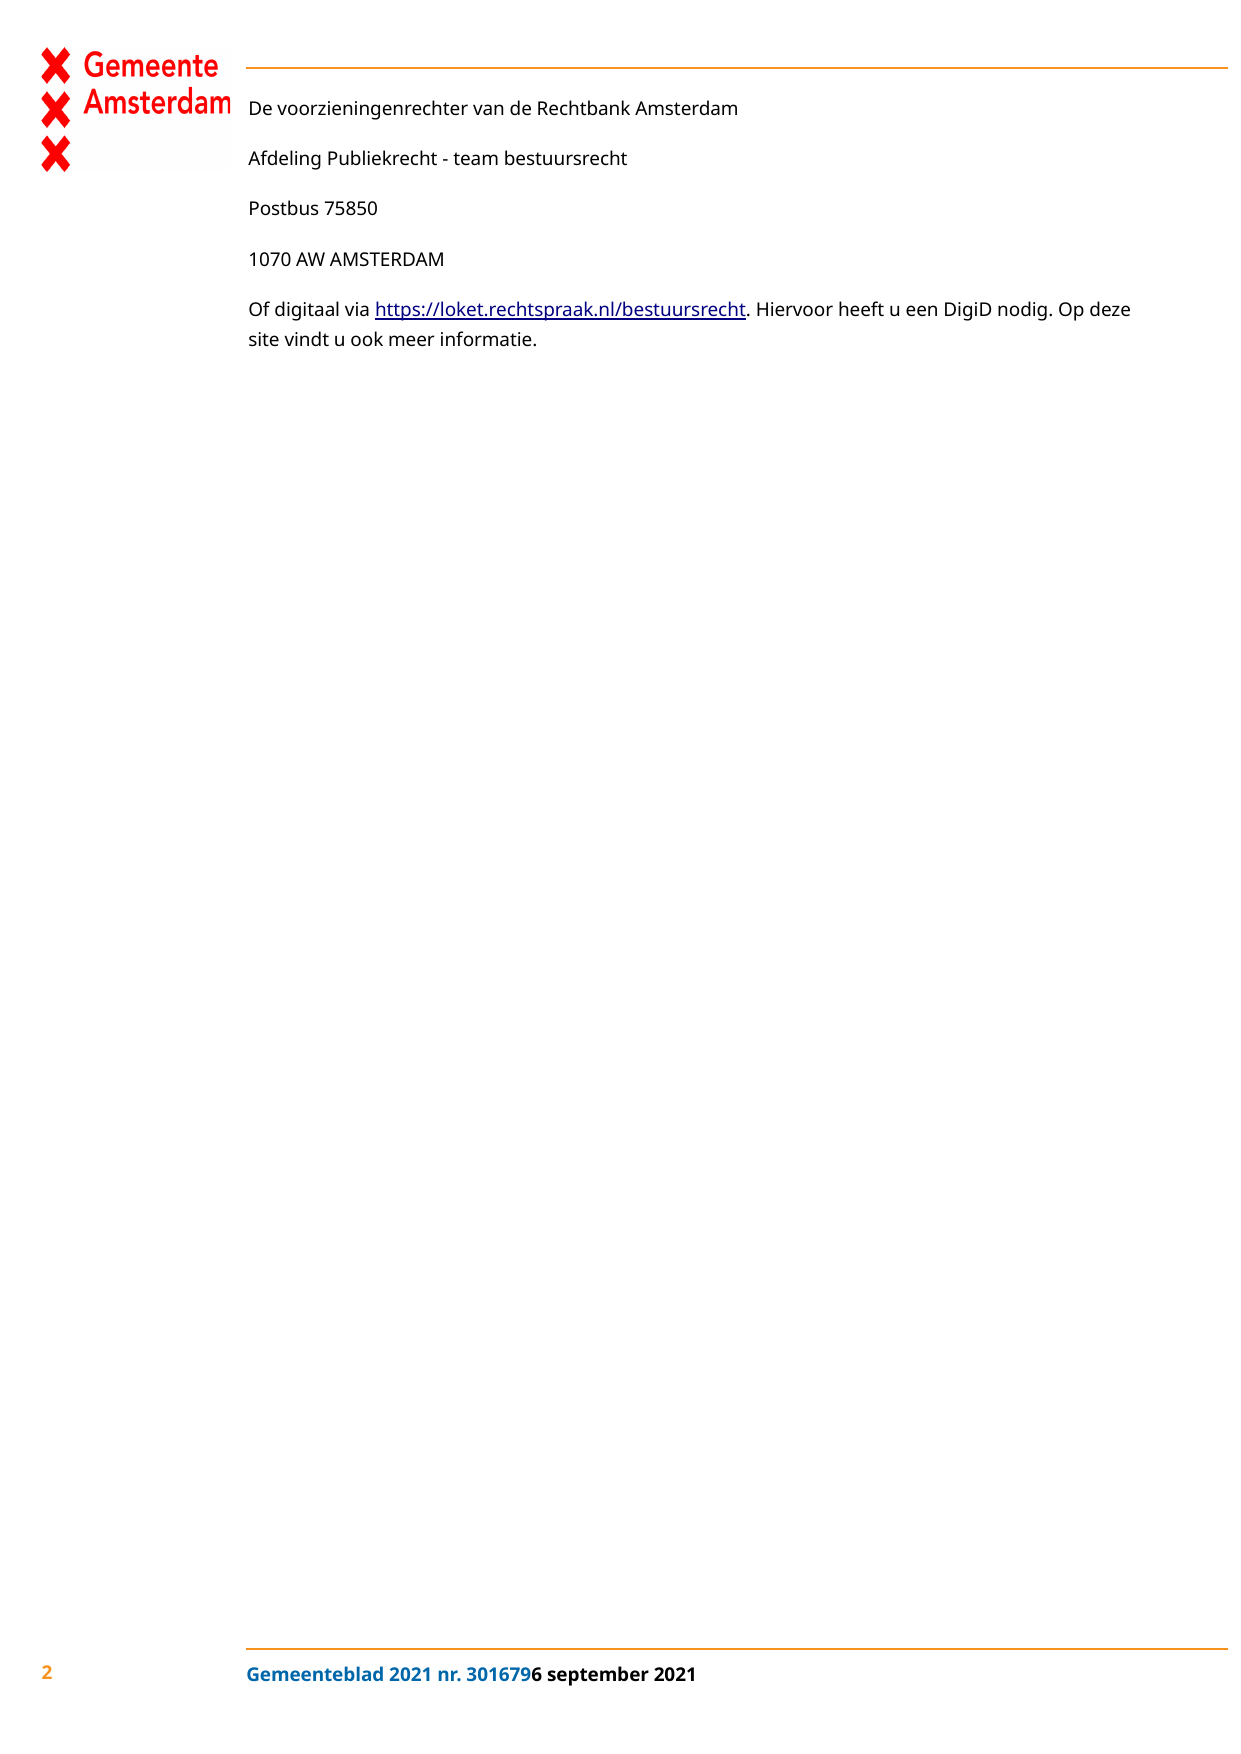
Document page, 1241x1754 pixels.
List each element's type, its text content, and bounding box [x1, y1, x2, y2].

text De voorzieningenrechter van de Rechtbank Amsterdam [248, 95, 1152, 121]
text Postbus 75850 [248, 196, 1152, 221]
text Of digitaal via https://loket.rechtspraak.nl/bestuursrecht. Hiervoor heeft u een DigiD nodig. Op deze site vindt u ook meer informatie. [248, 296, 1152, 352]
text 1070 AW AMSTERDAM [248, 246, 1152, 272]
text Afdeling Publiekrecht - team bestuursrecht [248, 145, 1152, 171]
picture [41, 47, 231, 172]
